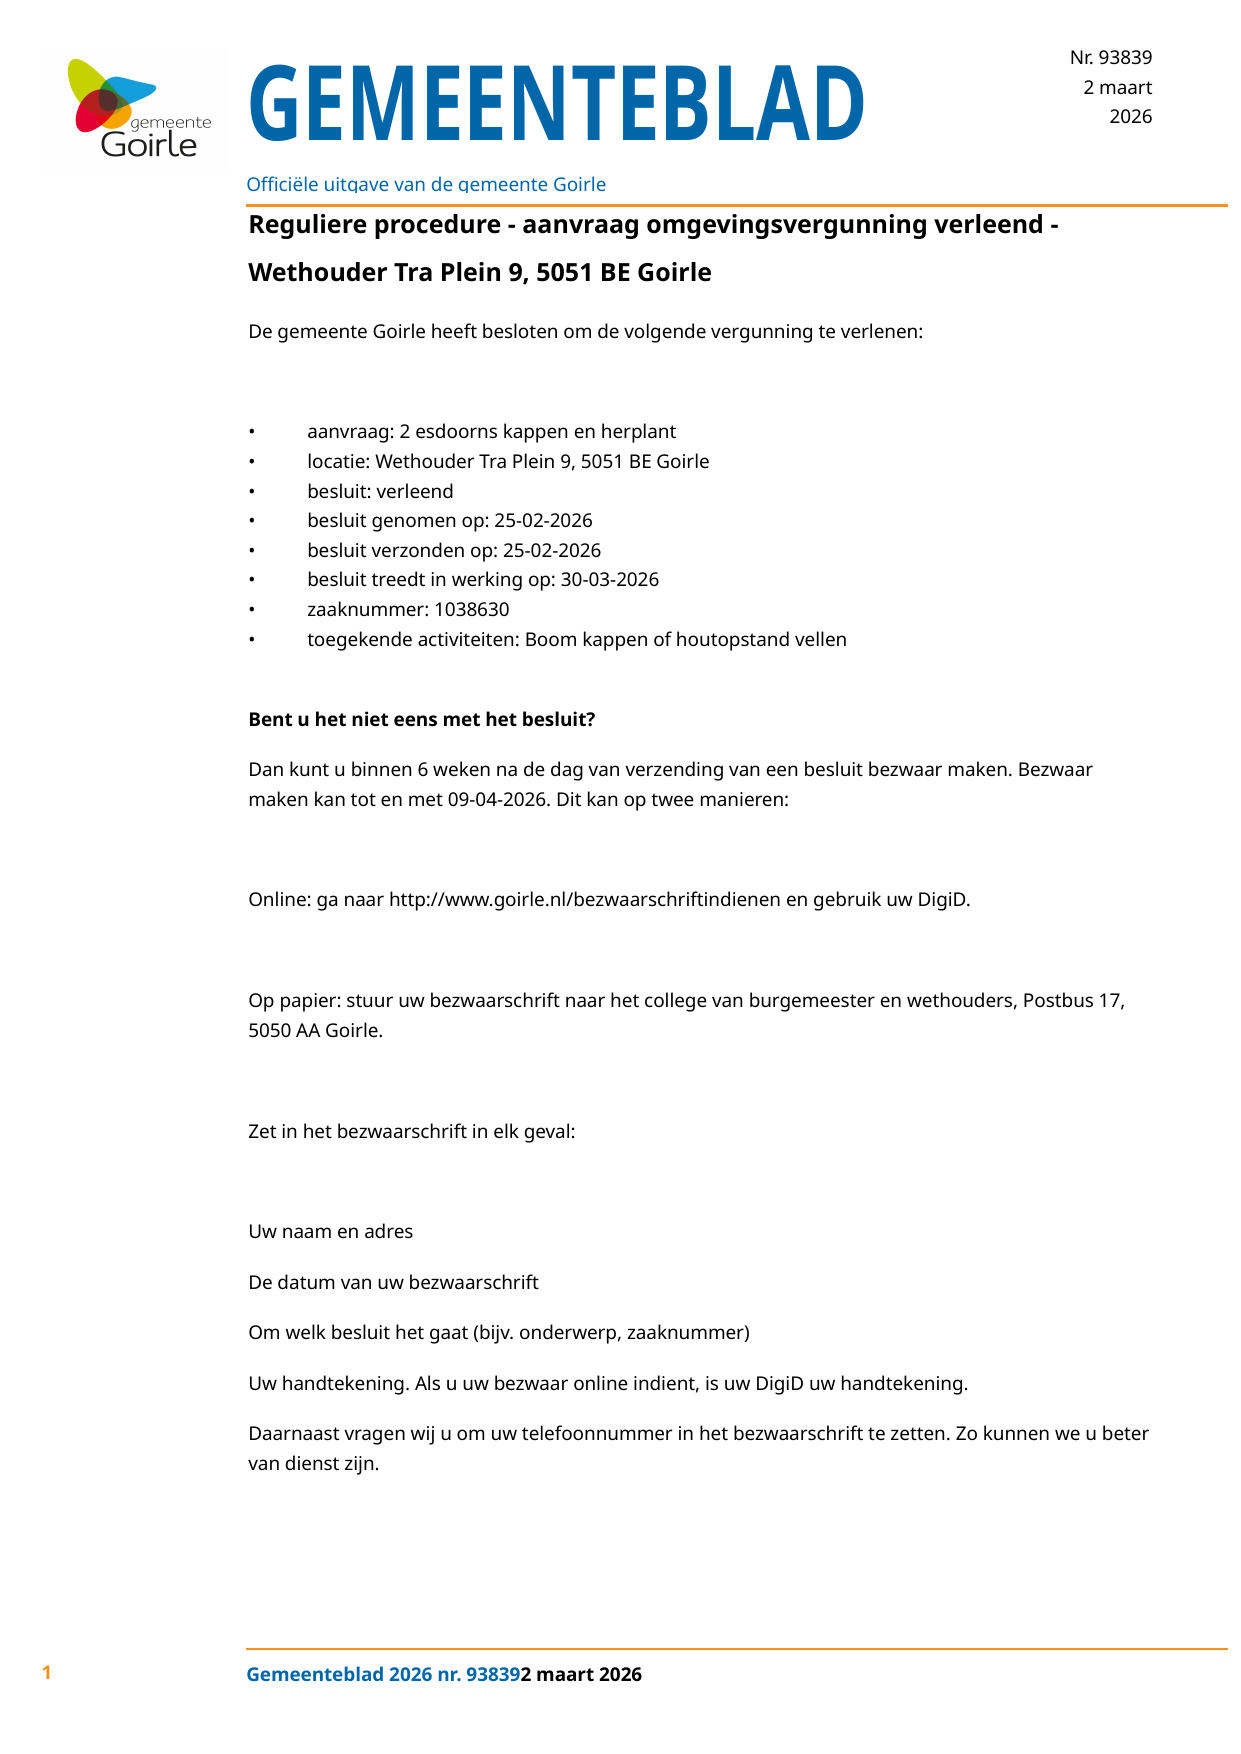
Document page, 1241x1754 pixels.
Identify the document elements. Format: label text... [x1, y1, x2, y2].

list besluit treedt in werking op: 30-03-2026 [248, 567, 1152, 592]
text Uw handtekening. Als u uw bezwaar online indient, is uw DigiD uw handtekening. [248, 1370, 1152, 1396]
list aanvraag: 2 esdoorns kappen en herplant [248, 419, 1152, 444]
text Op papier: stuur uw bezwaarschrift naar het college van burgemeester en wethouders, Postbus 17, 5050 AA Goirle. [248, 987, 1152, 1043]
text Om welk besluit het gaat (bijv. onderwerp, zaaknummer) [248, 1319, 1152, 1345]
text Dan kunt u binnen 6 weken na de dag van verzending van een besluit bezwaar maken. Bezwaar maken kan tot en met 09-04-2026. Dit kan op twee manieren: [248, 756, 1152, 812]
text Bent u het niet eens met het besluit? [248, 706, 1152, 732]
text De datum van uw bezwaarschrift [248, 1269, 1152, 1295]
text Daarnaast vragen wij u om uw telefoonnummer in het bezwaarschrift te zetten. Zo kunnen we u beter van dienst zijn. [248, 1420, 1152, 1476]
text Zet in het bezwaarschrift in elk geval: [248, 1118, 1152, 1144]
list locatie: Wethouder Tra Plein 9, 5051 BE Goirle [248, 448, 1152, 474]
list besluit: verleend [248, 478, 1152, 504]
list zaaknummer: 1038630 [248, 596, 1152, 622]
list besluit verzonden op: 25-02-2026 [248, 537, 1152, 563]
text Reguliere procedure - aanvraag omgevingsvergunning verleend - Wethouder Tra Plein 9, 5051 BE Goirle [248, 207, 1152, 288]
list toegekende activiteiten: Boom kappen of houtopstand vellen [248, 626, 1152, 652]
text De gemeente Goirle heeft besloten om de volgende vergunning te verlenen: [248, 318, 1152, 344]
picture [41, 47, 231, 172]
text Uw naam en adres [248, 1219, 1152, 1244]
text Online: ga naar http://www.goirle.nl/bezwaarschriftindienen en gebruik uw DigiD. [248, 887, 1152, 912]
list besluit genomen op: 25-02-2026 [248, 507, 1152, 533]
